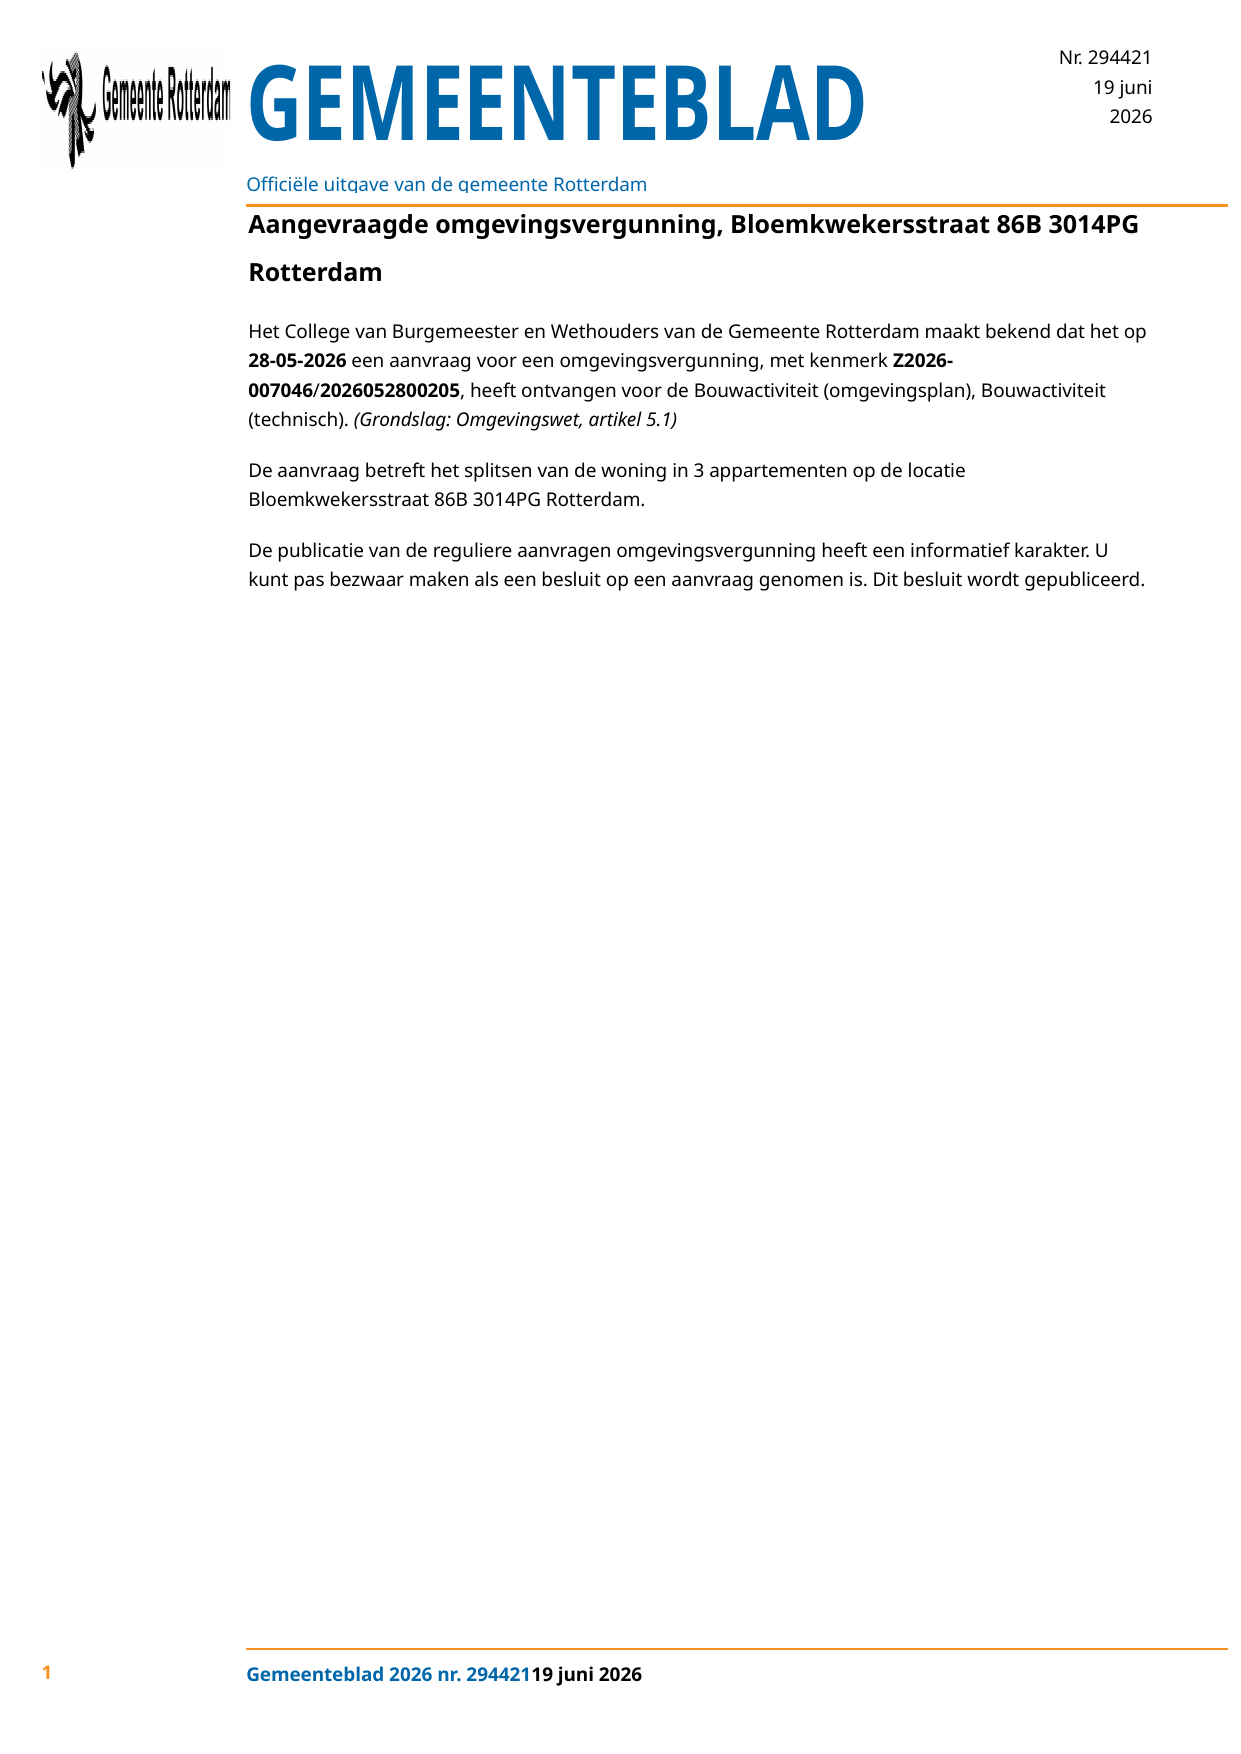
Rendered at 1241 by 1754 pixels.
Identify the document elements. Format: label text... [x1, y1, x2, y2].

picture [41, 47, 231, 172]
text De publicatie van de reguliere aanvragen omgevingsvergunning heeft een informatief karakter. U kunt pas bezwaar maken als een besluit op een aanvraag genomen is. Dit besluit wordt gepubliceerd. [248, 537, 1152, 592]
text De aanvraag betreft het splitsen van de woning in 3 appartementen op de locatie Bloemkwekersstraat 86B 3014PG Rotterdam. [248, 457, 1152, 512]
text Aangevraagde omgevingsvergunning, Bloemkwekersstraat 86B 3014PG Rotterdam [248, 207, 1152, 288]
text Het College van Burgemeester en Wethouders van de Gemeente Rotterdam maakt bekend dat het op 28-05-2026 een aanvraag voor een omgevingsvergunning, met kenmerk Z2026-007046/2026052800205, heeft ontvangen voor de Bouwactiviteit (omgevingsplan), Bouwactiviteit (technisch). (Grondslag: Omgevingswet, artikel 5.1) [248, 318, 1152, 432]
